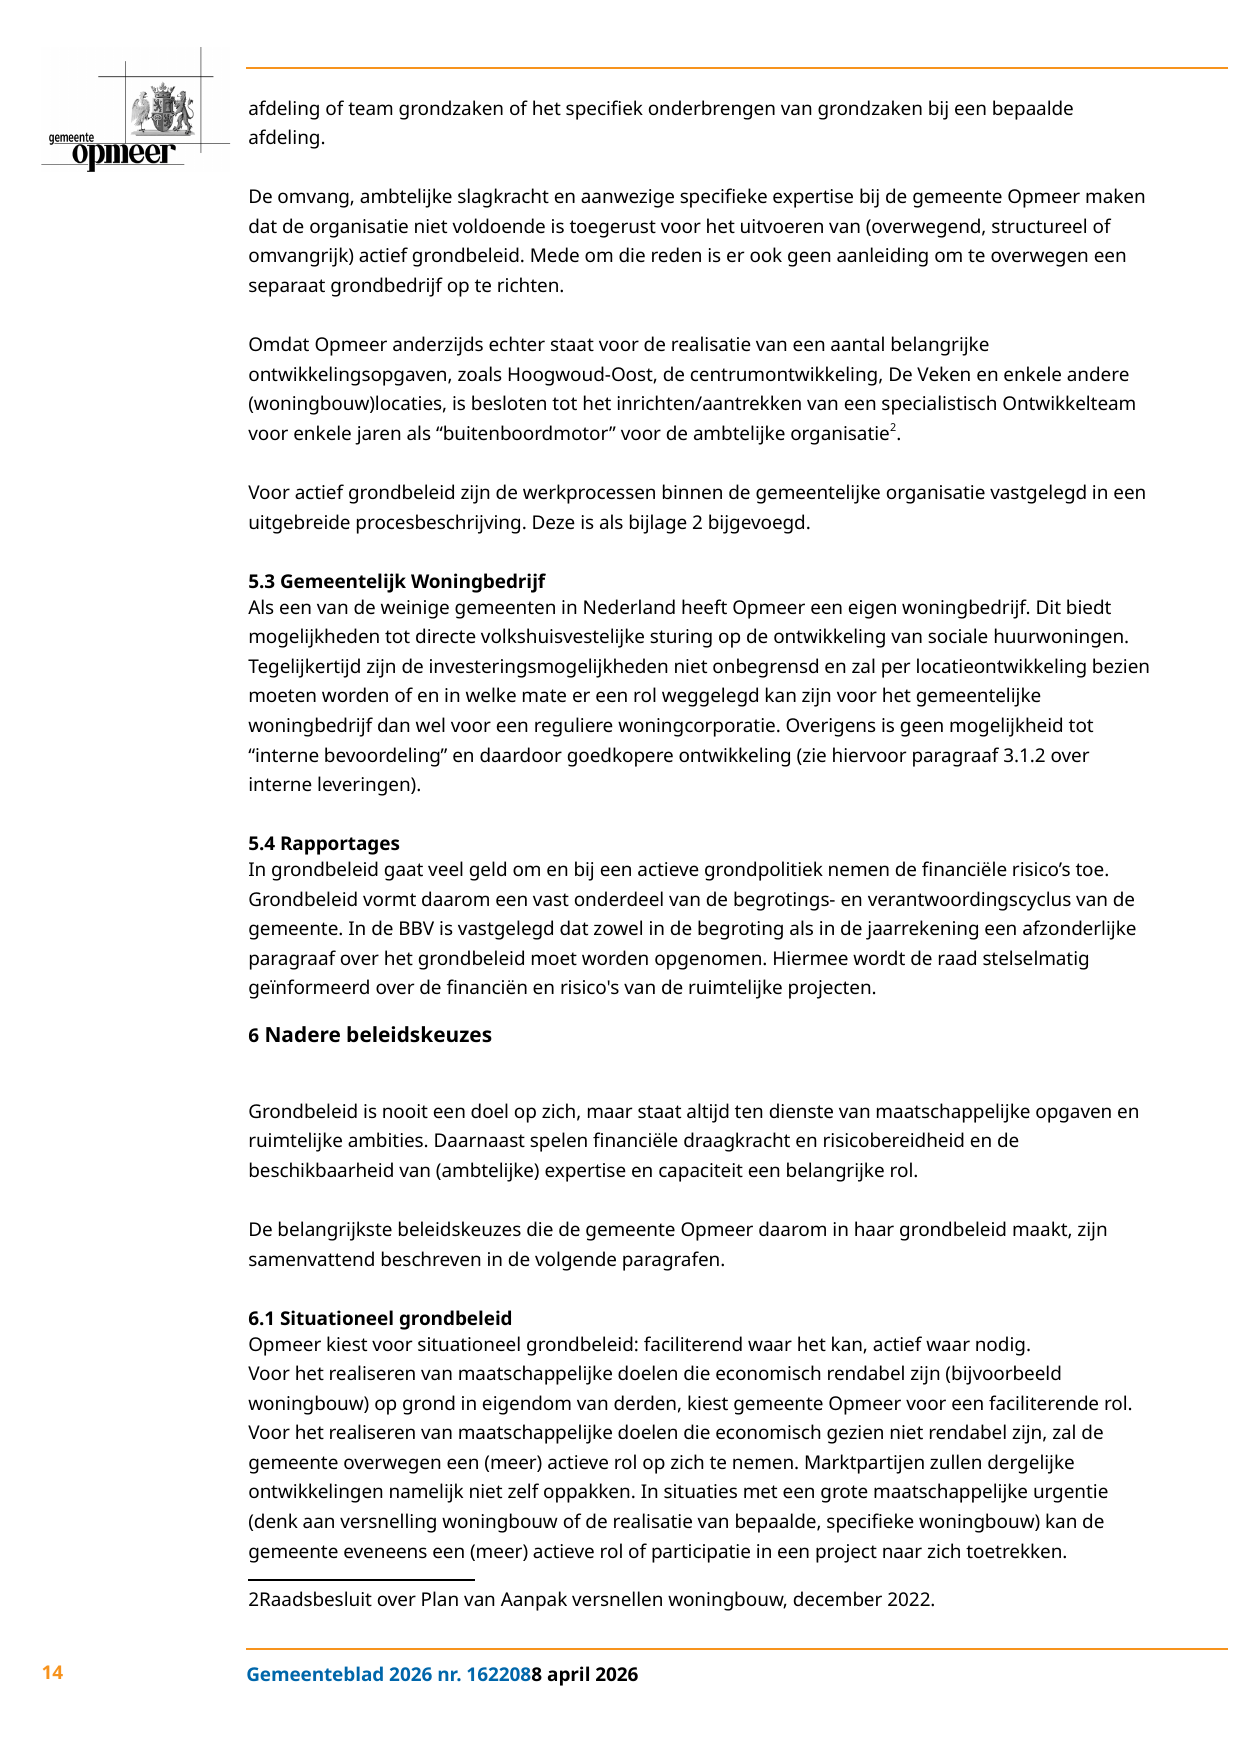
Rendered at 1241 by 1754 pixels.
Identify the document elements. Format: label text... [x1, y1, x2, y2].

text De belangrijkste beleidskeuzes die de gemeente Opmeer daarom in haar grondbeleid maakt, zijn samenvattend beschreven in de volgende paragrafen. [248, 1216, 1152, 1272]
text 5.3 Gemeentelijk Woningbedrijf [248, 568, 1152, 594]
text Omdat Opmeer anderzijds echter staat voor de realisatie van een aantal belangrijke ontwikkelingsopgaven, zoals Hoogwoud-Oost, de centrumontwikkeling, De Veken en enkele andere (woningbouw)locaties, is besloten tot het inrichten/aantrekken van een specialistisch Ontwikkelteam voor enkele jaren als “buitenboordmotor” voor de ambtelijke organisatie. [248, 331, 1152, 446]
text Voor het realiseren van maatschappelijke doelen die economisch rendabel zijn (bijvoorbeeld woningbouw) op grond in eigendom van derden, kiest gemeente Opmeer voor een faciliterende rol. Voor het realiseren van maatschappelijke doelen die economisch gezien niet rendabel zijn, zal de gemeente overwegen een (meer) actieve rol op zich te nemen. Marktpartijen zullen dergelijke ontwikkelingen namelijk niet zelf oppakken. In situaties met een grote maatschappelijke urgentie (denk aan versnelling woningbouw of de realisatie van bepaalde, specifieke woningbouw) kan de gemeente eveneens een (meer) actieve rol of participatie in een project naar zich toetrekken. [248, 1360, 1152, 1563]
text afdeling of team grondzaken of het specifiek onderbrengen van grondzaken bij een bepaalde afdeling. [248, 95, 1152, 150]
text 6.1 Situationeel grondbeleid [248, 1305, 1152, 1331]
text 6 Nadere beleidskeuzes [248, 1020, 1152, 1049]
text Grondbeleid is nooit een doel op zich, maar staat altijd ten dienste van maatschappelijke opgaven en ruimtelijke ambities. Daarnaast spelen financiële draagkracht en risicobereidheid en de beschikbaarheid van (ambtelijke) expertise en capaciteit een belangrijke rol. [248, 1098, 1152, 1183]
text Raadsbesluit over Plan van Aanpak versnellen woningbouw, december 2022. [248, 1586, 1152, 1612]
picture [41, 47, 231, 172]
text Opmeer kiest voor situationeel grondbeleid: faciliterend waar het kan, actief waar nodig. [248, 1331, 1152, 1356]
text 5.4 Rapportages [248, 831, 1152, 856]
text In grondbeleid gaat veel geld om en bij een actieve grondpolitiek nemen de financiële risico’s toe. Grondbeleid vormt daarom een vast onderdeel van de begrotings- en verantwoordingscyclus van de gemeente. In de BBV is vastgelegd dat zowel in de begroting als in de jaarrekening een afzonderlijke paragraaf over het grondbeleid moet worden opgenomen. Hiermee wordt de raad stelselmatig geïnformeerd over de financiën en risico's van de ruimtelijke projecten. [248, 856, 1152, 1000]
text De omvang, ambtelijke slagkracht en aanwezige specifieke expertise bij de gemeente Opmeer maken dat de organisatie niet voldoende is toegerust voor het uitvoeren van (overwegend, structureel of omvangrijk) actief grondbeleid. Mede om die reden is er ook geen aanleiding om te overwegen een separaat grondbedrijf op te richten. [248, 183, 1152, 298]
text Als een van de weinige gemeenten in Nederland heeft Opmeer een eigen woningbedrijf. Dit biedt mogelijkheden tot directe volkshuisvestelijke sturing op de ontwikkeling van sociale huurwoningen. Tegelijkertijd zijn de investeringsmogelijkheden niet onbegrensd en zal per locatieontwikkeling bezien moeten worden of en in welke mate er een rol weggelegd kan zijn voor het gemeentelijke woningbedrijf dan wel voor een reguliere woningcorporatie. Overigens is geen mogelijkheid tot “interne bevoordeling” en daardoor goedkopere ontwikkeling (zie hiervoor paragraaf 3.1.2 over interne leveringen). [248, 594, 1152, 797]
text Voor actief grondbeleid zijn de werkprocessen binnen de gemeentelijke organisatie vastgelegd in een uitgebreide procesbeschrijving. Deze is als bijlage 2 bijgevoegd. [248, 479, 1152, 535]
